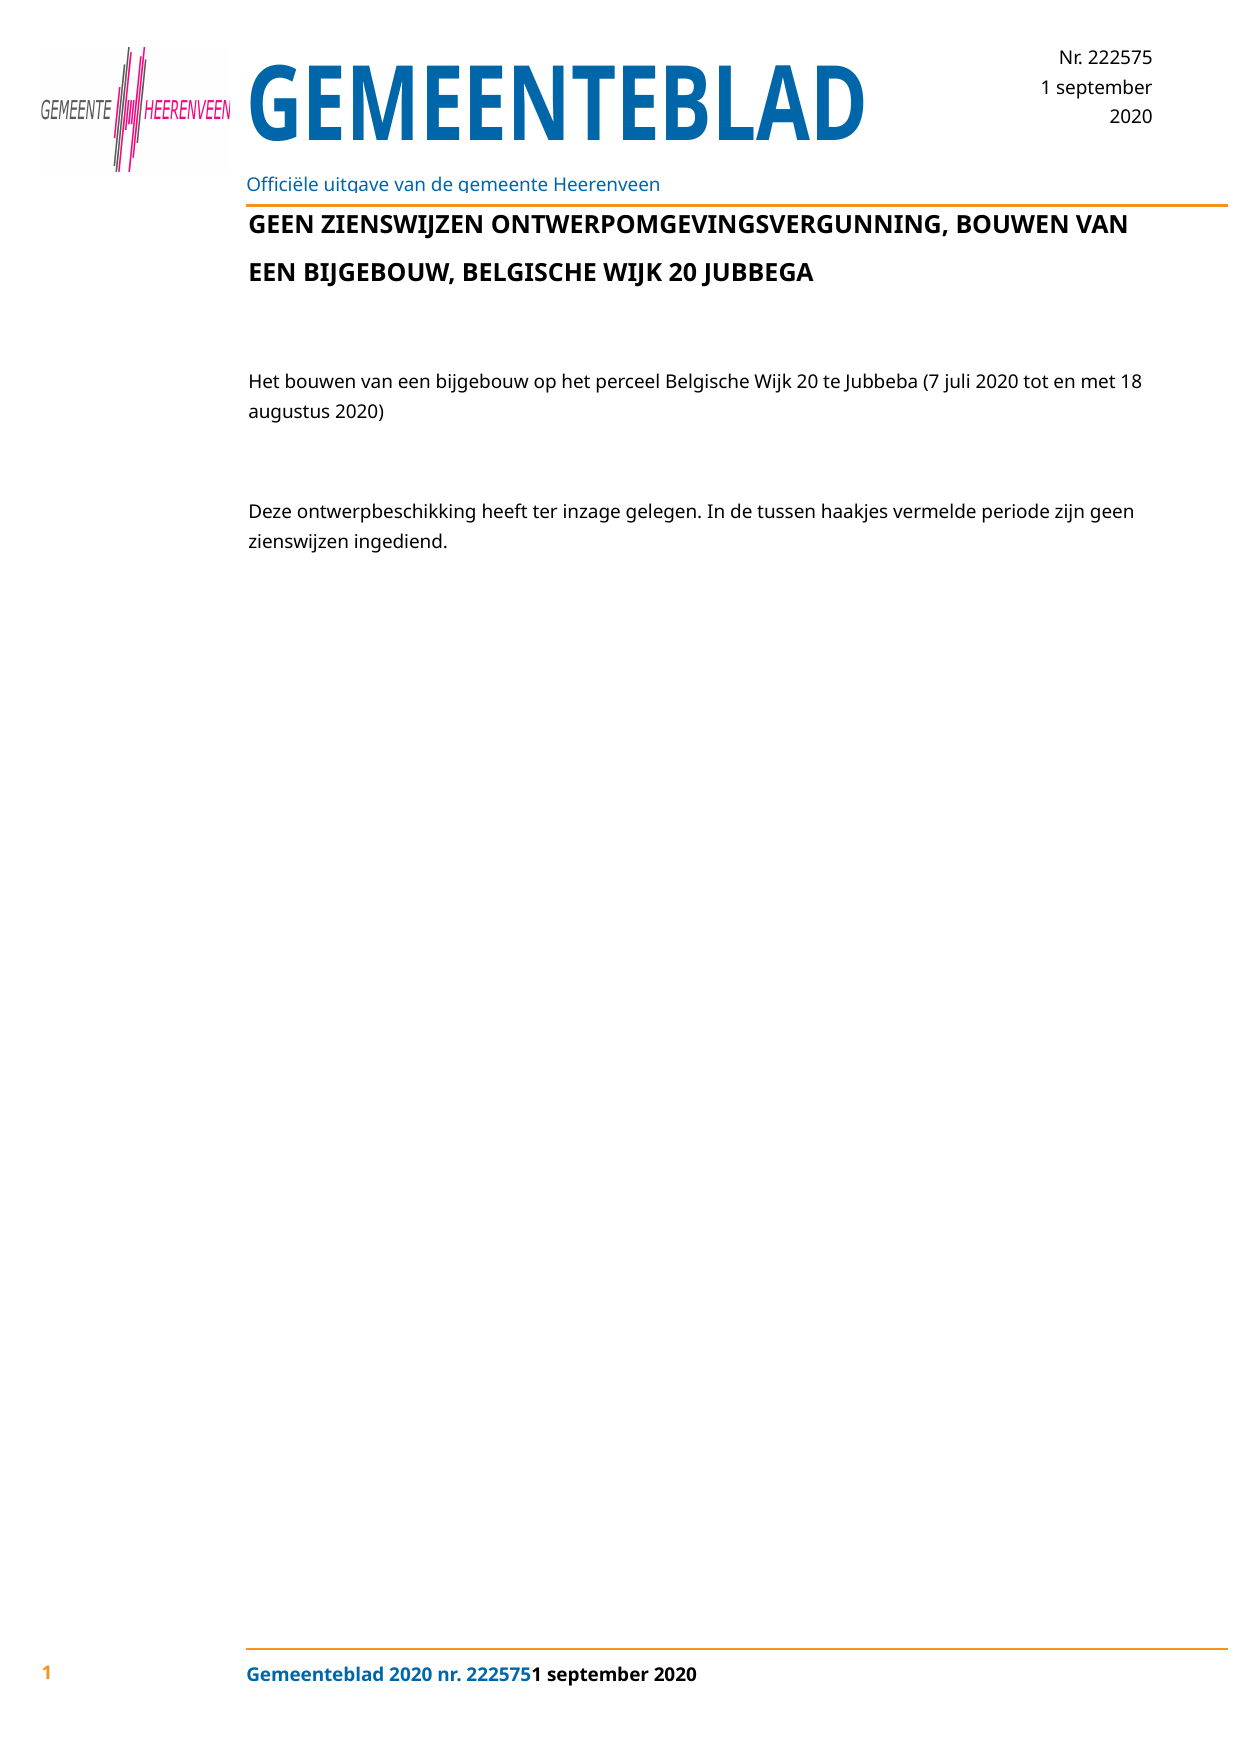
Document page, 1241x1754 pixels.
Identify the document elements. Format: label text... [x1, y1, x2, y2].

text GEEN ZIENSWIJZEN ONTWERPOMGEVINGSVERGUNNING, BOUWEN VAN EEN BIJGEBOUW, BELGISCHE WIJK 20 JUBBEGA [248, 207, 1152, 288]
text Het bouwen van een bijgebouw op het perceel Belgische Wijk 20 te Jubbeba (7 juli 2020 tot en met 18 augustus 2020) [248, 368, 1152, 424]
picture [41, 47, 231, 172]
text Deze ontwerpbeschikking heeft ter inzage gelegen. In de tussen haakjes vermelde periode zijn geen zienswijzen ingediend. [248, 499, 1152, 554]
